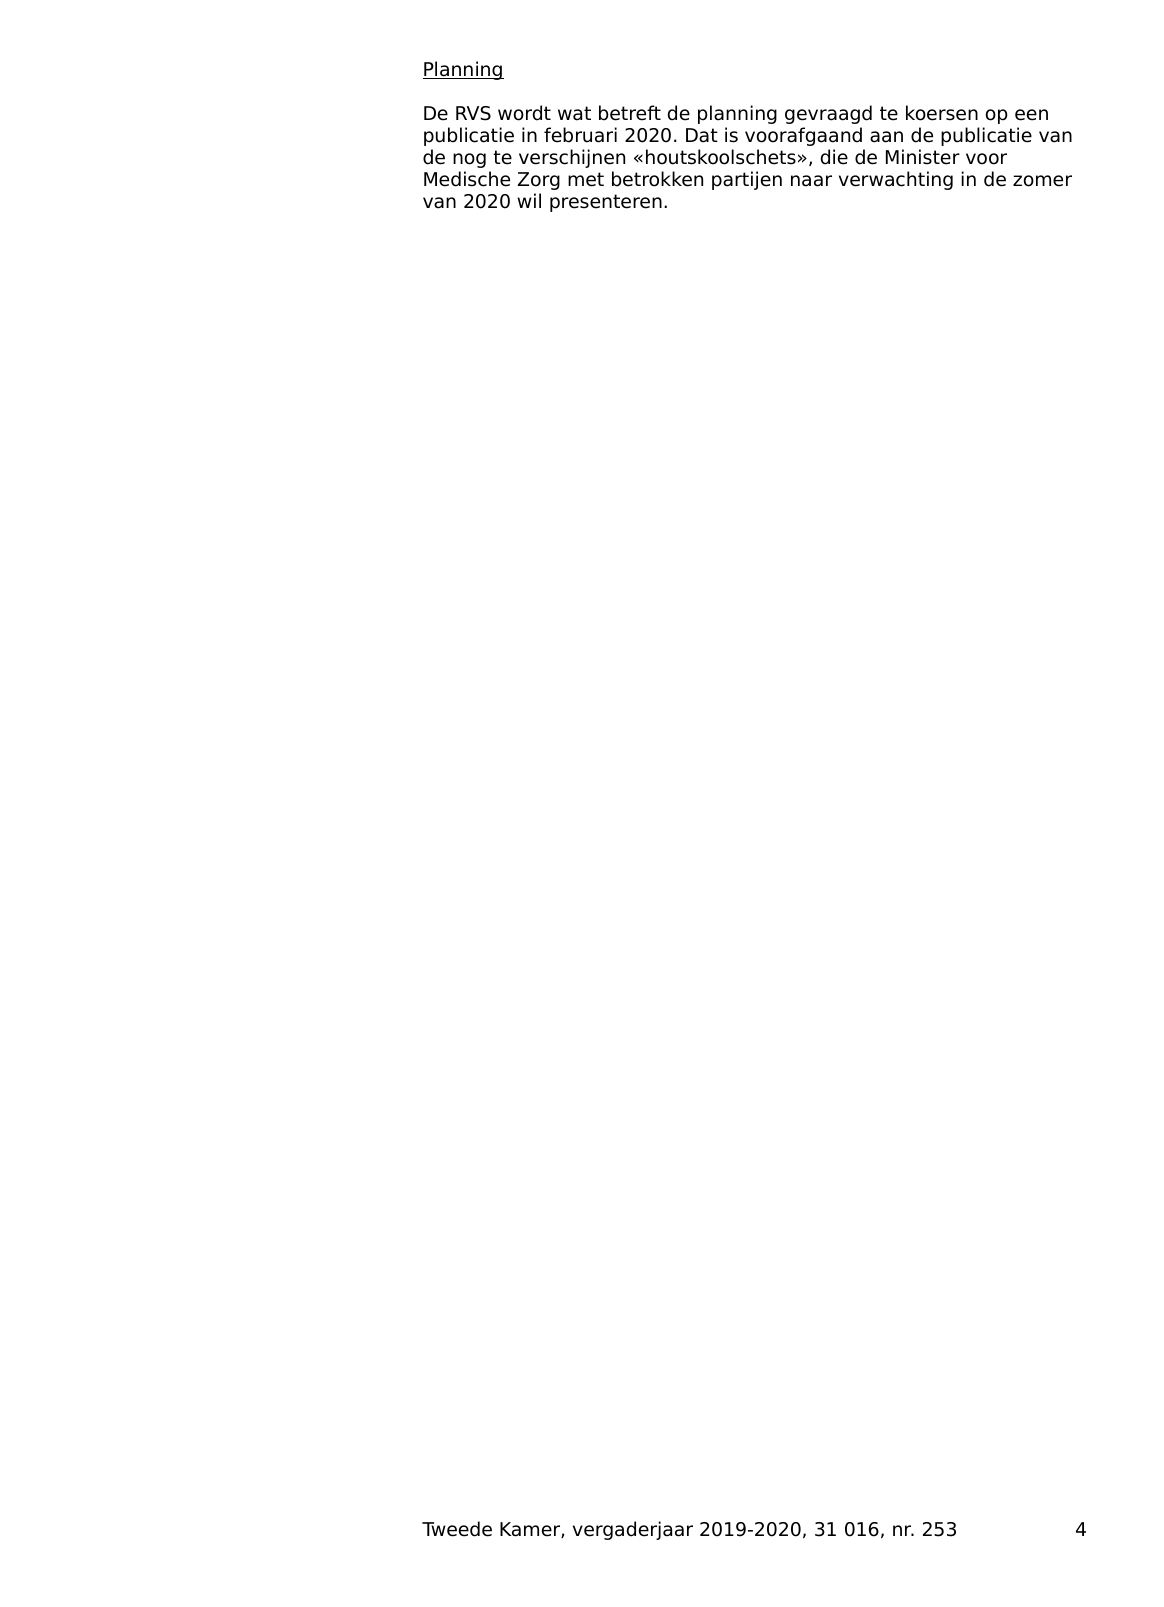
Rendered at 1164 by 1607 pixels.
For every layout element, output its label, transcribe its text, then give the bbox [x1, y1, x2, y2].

text De RVS wordt wat betreft de planning gevraagd te koersen op een publicatie in februari 2020. Dat is voorafgaand aan de publicatie van de nog te verschijnen «houtskoolschets», die de Minister voor Medische Zorg met betrokken partijen naar verwachting in de zomer van 2020 wil presenteren. [422, 103, 1087, 213]
subtitle Planning [422, 59, 1087, 81]
